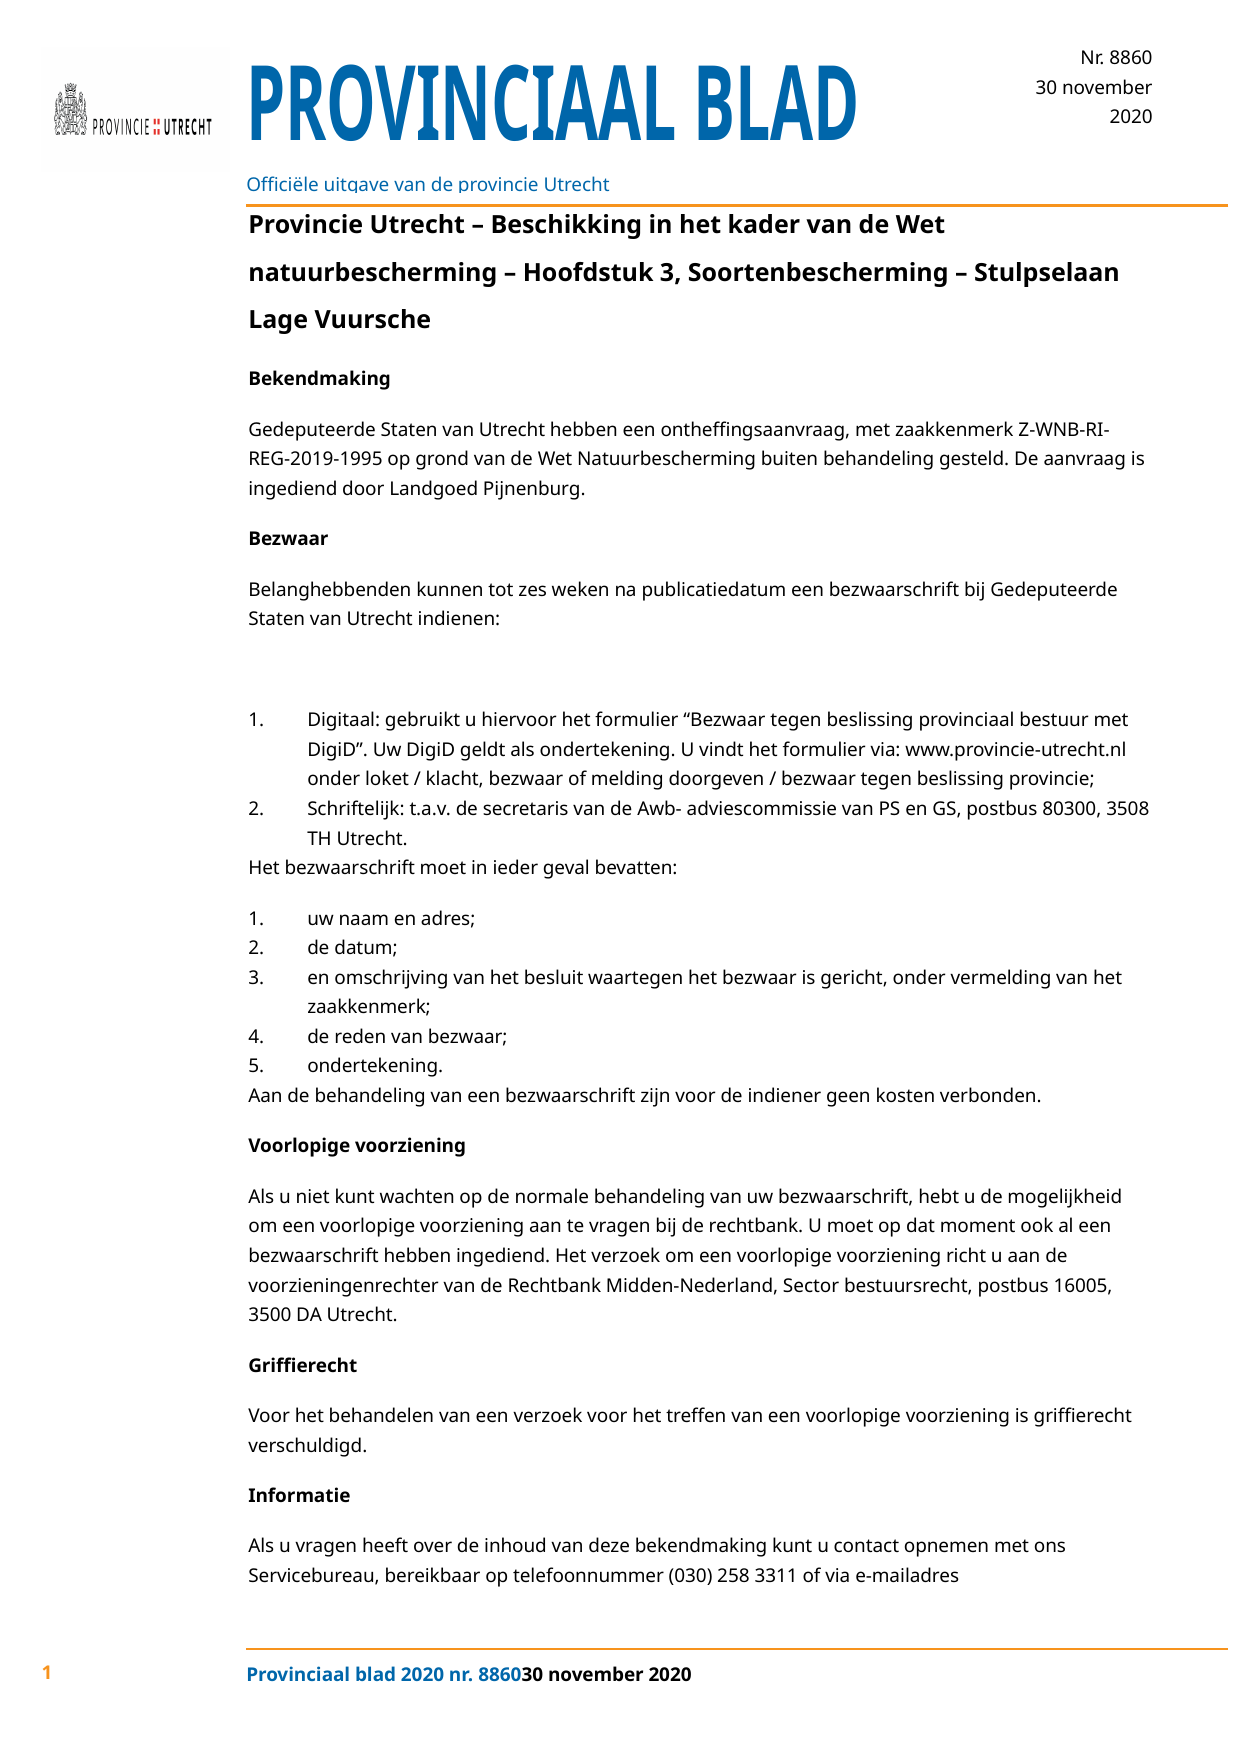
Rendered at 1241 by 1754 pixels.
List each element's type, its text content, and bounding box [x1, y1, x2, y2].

list Digitaal: gebruikt u hiervoor het formulier “Bezwaar tegen beslissing provinciaal bestuur met DigiD”. Uw DigiD geldt als ondertekening. U vindt het formulier via: www.provincie-utrecht.nl onder loket / klacht, bezwaar of melding doorgeven / bezwaar tegen beslissing provincie; [248, 706, 1152, 791]
text Gedeputeerde Staten van Utrecht hebben een ontheffingsaanvraag, met zaakkenmerk Z-WNB-RI-REG-2019-1995 op grond van de Wet Natuurbescherming buiten behandeling gesteld. De aanvraag is ingediend door Landgoed Pijnenburg. [248, 416, 1152, 501]
text Voor het behandelen van een verzoek voor het treffen van een voorlopige voorziening is griffierecht verschuldigd. [248, 1402, 1152, 1457]
text Als u vragen heeft over de inhoud van deze bekendmaking kunt u contact opnemen met ons Servicebureau, bereikbaar op telefoonnummer (030) 258 3311 of via e-mailadres [248, 1533, 1152, 1588]
list de datum; [248, 934, 1152, 960]
text Voorlopige voorziening [248, 1133, 1152, 1158]
list ondertekening. [248, 1053, 1152, 1078]
list de reden van bezwaar; [248, 1023, 1152, 1049]
text Bezwaar [248, 526, 1152, 551]
text Bekendmaking [248, 366, 1152, 391]
text Provincie Utrecht – Beschikking in het kader van de Wet natuurbescherming – Hoofdstuk 3, Soortenbescherming – Stulpselaan Lage Vuursche [248, 207, 1152, 336]
list Schriftelijk: t.a.v. de secretaris van de Awb- adviescommissie van PS en GS, postbus 80300, 3508 TH Utrecht. [248, 795, 1152, 850]
text Griffierecht [248, 1352, 1152, 1377]
text Informatie [248, 1482, 1152, 1508]
list uw naam en adres; [248, 905, 1152, 930]
text Aan de behandeling van een bezwaarschrift zijn voor de indiener geen kosten verbonden. [248, 1082, 1152, 1108]
list en omschrijving van het besluit waartegen het bezwaar is gericht, onder vermelding van het zaakkenmerk; [248, 964, 1152, 1019]
picture [41, 47, 231, 172]
text Als u niet kunt wachten op de normale behandeling van uw bezwaarschrift, hebt u de mogelijkheid om een voorlopige voorziening aan te vragen bij de rechtbank. U moet op dat moment ook al een bezwaarschrift hebben ingediend. Het verzoek om een voorlopige voorziening richt u aan de voorzieningenrechter van de Rechtbank Midden-Nederland, Sector bestuursrecht, postbus 16005, 3500 DA Utrecht. [248, 1183, 1152, 1327]
text Het bezwaarschrift moet in ieder geval bevatten: [248, 854, 1152, 880]
text Belanghebbenden kunnen tot zes weken na publicatiedatum een bezwaarschrift bij Gedeputeerde Staten van Utrecht indienen: [248, 576, 1152, 631]
